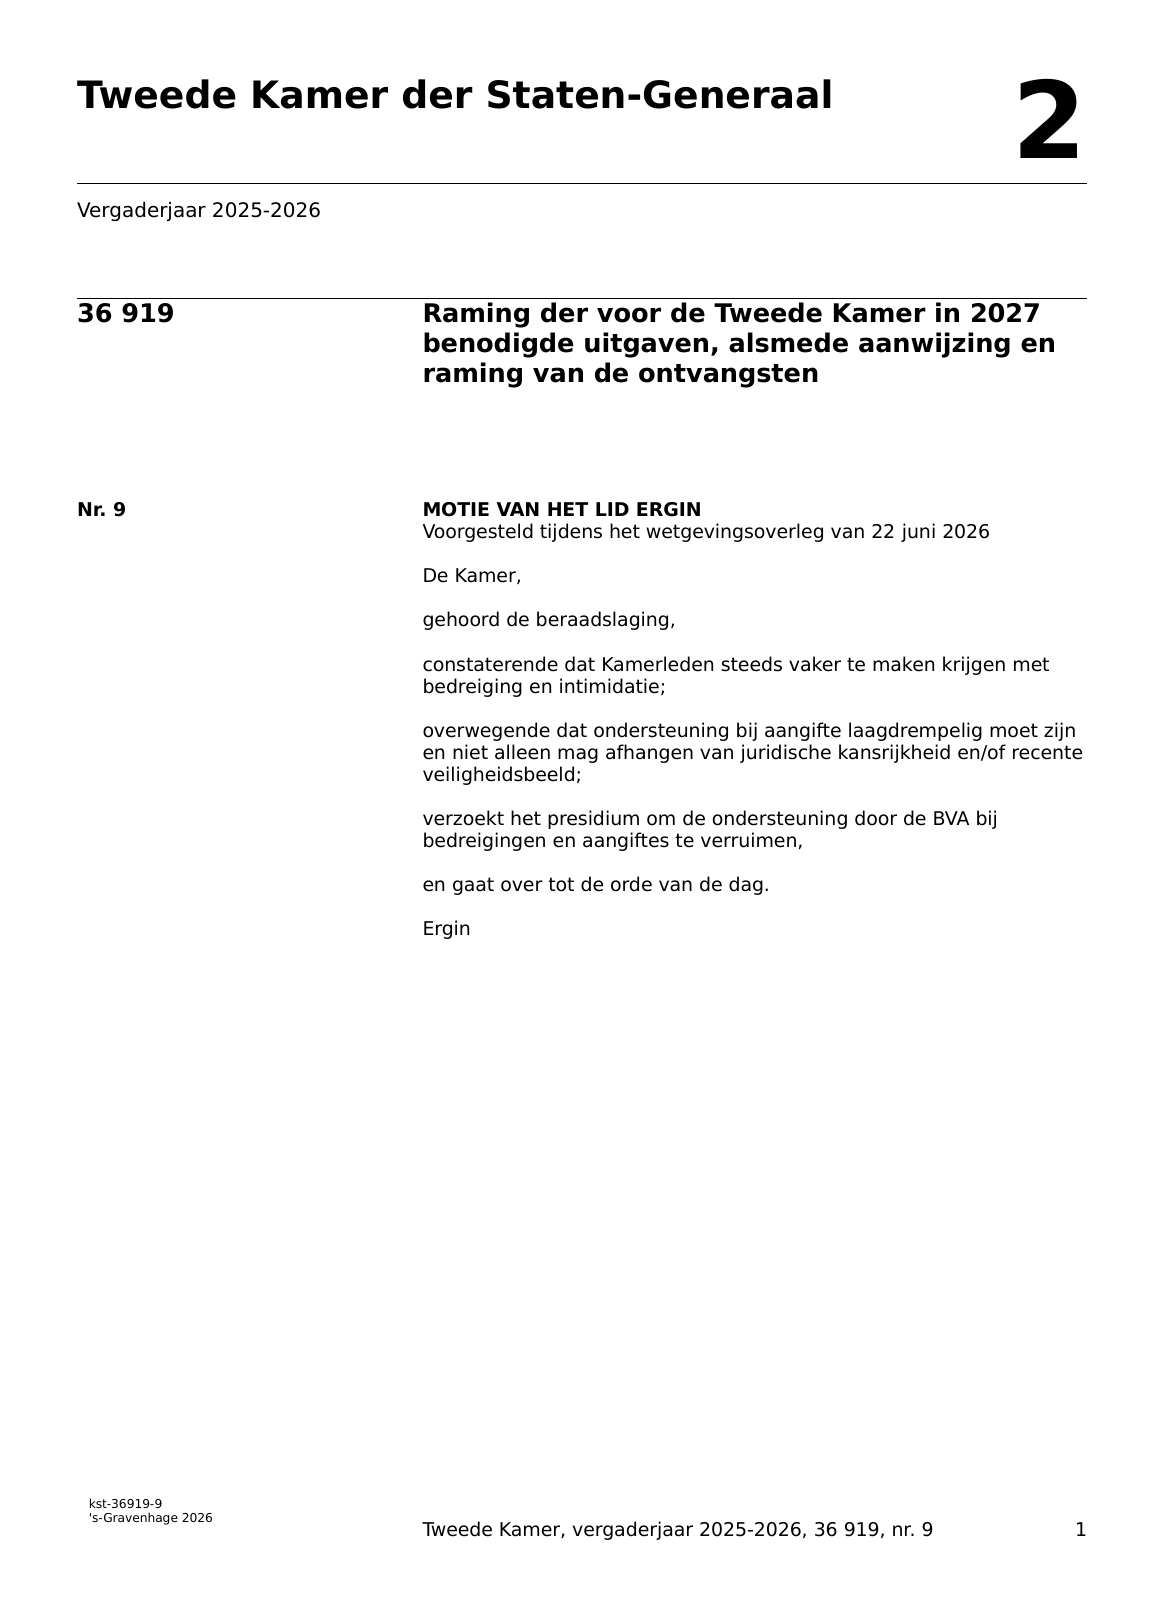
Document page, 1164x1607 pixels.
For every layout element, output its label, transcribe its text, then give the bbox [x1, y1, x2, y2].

text kst-36919-9 [88, 1497, 323, 1511]
subtitle 36 919 Raming der voor de Tweede Kamer in 2027 benodigde uitgaven, alsmede aanwijzing en raming van de ontvangsten [77, 299, 1087, 388]
table_cell Vergaderjaar 2025-2026 [77, 184, 1087, 298]
text verzoekt het presidium om de ondersteuning door de BVA bij bedreigingen en aangiftes te verruimen, [422, 808, 1087, 852]
table_header 2 [886, 59, 1087, 183]
text gehoord de beraadslaging, [422, 609, 1087, 631]
text en gaat over tot de orde van de dag. [422, 874, 1087, 896]
text Voorgesteld tijdens het wetgevingsoverleg van 22 juni 2026 [422, 521, 1087, 543]
text 's-Gravenhage 2026 [88, 1511, 323, 1525]
text constaterende dat Kamerleden steeds vaker te maken krijgen met bedreiging en intimidatie; [422, 653, 1087, 697]
table_header Tweede Kamer der Staten-Generaal [77, 59, 886, 183]
text Ergin [422, 918, 1087, 940]
subtitle Nr. 9 MOTIE VAN HET LID ERGIN [77, 499, 1087, 521]
text De Kamer, [422, 565, 1087, 587]
text overwegende dat ondersteuning bij aangifte laagdrempelig moet zijn en niet alleen mag afhangen van juridische kansrijkheid en/of recente veiligheidsbeeld; [422, 720, 1087, 786]
